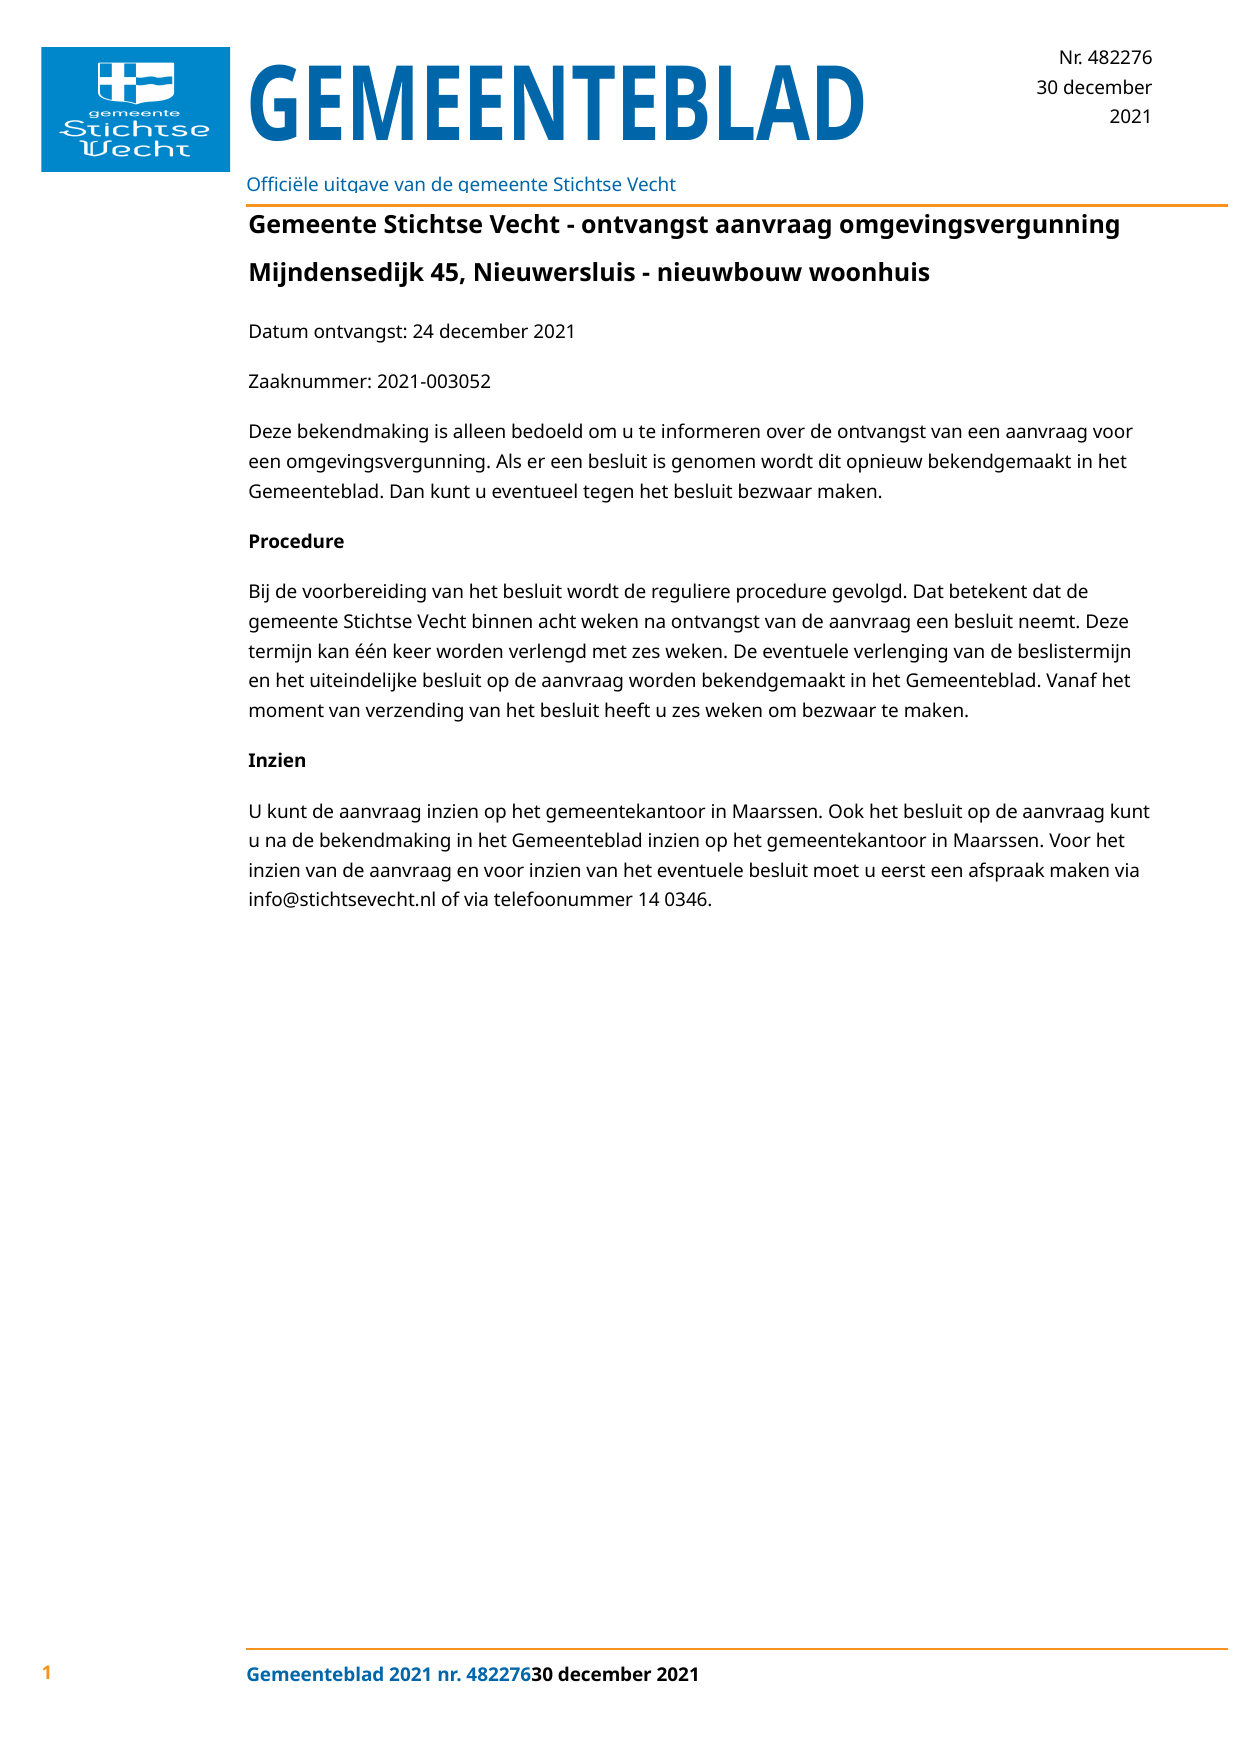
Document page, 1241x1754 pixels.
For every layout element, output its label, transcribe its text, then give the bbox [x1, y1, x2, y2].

text Procedure [248, 528, 1152, 554]
text Deze bekendmaking is alleen bedoeld om u te informeren over de ontvangst van een aanvraag voor een omgevingsvergunning. Als er een besluit is genomen wordt dit opnieuw bekendgemaakt in het Gemeenteblad. Dan kunt u eventueel tegen het besluit bezwaar maken. [248, 419, 1152, 504]
text Datum ontvangst: 24 december 2021 [248, 318, 1152, 344]
text Inzien [248, 747, 1152, 773]
text Gemeente Stichtse Vecht - ontvangst aanvraag omgevingsvergunning Mijndensedijk 45, Nieuwersluis - nieuwbouw woonhuis [248, 207, 1152, 288]
picture [137, 63, 174, 103]
text U kunt de aanvraag inzien op het gemeentekantoor in Maarssen. Ook het besluit op de aanvraag kunt u na de bekendmaking in het Gemeenteblad inzien op het gemeentekantoor in Maarssen. Voor het inzien van de aanvraag en voor inzien van het eventuele besluit moet u eerst een afspraak maken via info@stichtsevecht.nl of via telefoonummer 14 0346. [248, 798, 1152, 912]
picture [99, 63, 135, 101]
text Bij de voorbereiding van het besluit wordt de reguliere procedure gevolgd. Dat betekent dat de gemeente Stichtse Vecht binnen acht weken na ontvangst van de aanvraag een besluit neemt. Deze termijn kan één keer worden verlengd met zes weken. De eventuele verlenging van de beslistermijn en het uiteindelijke besluit op de aanvraag worden bekendgemaakt in het Gemeenteblad. Vanaf het moment van verzending van het besluit heeft u zes weken om bezwaar te maken. [248, 579, 1152, 723]
text Zaaknummer: 2021-003052 [248, 368, 1152, 394]
